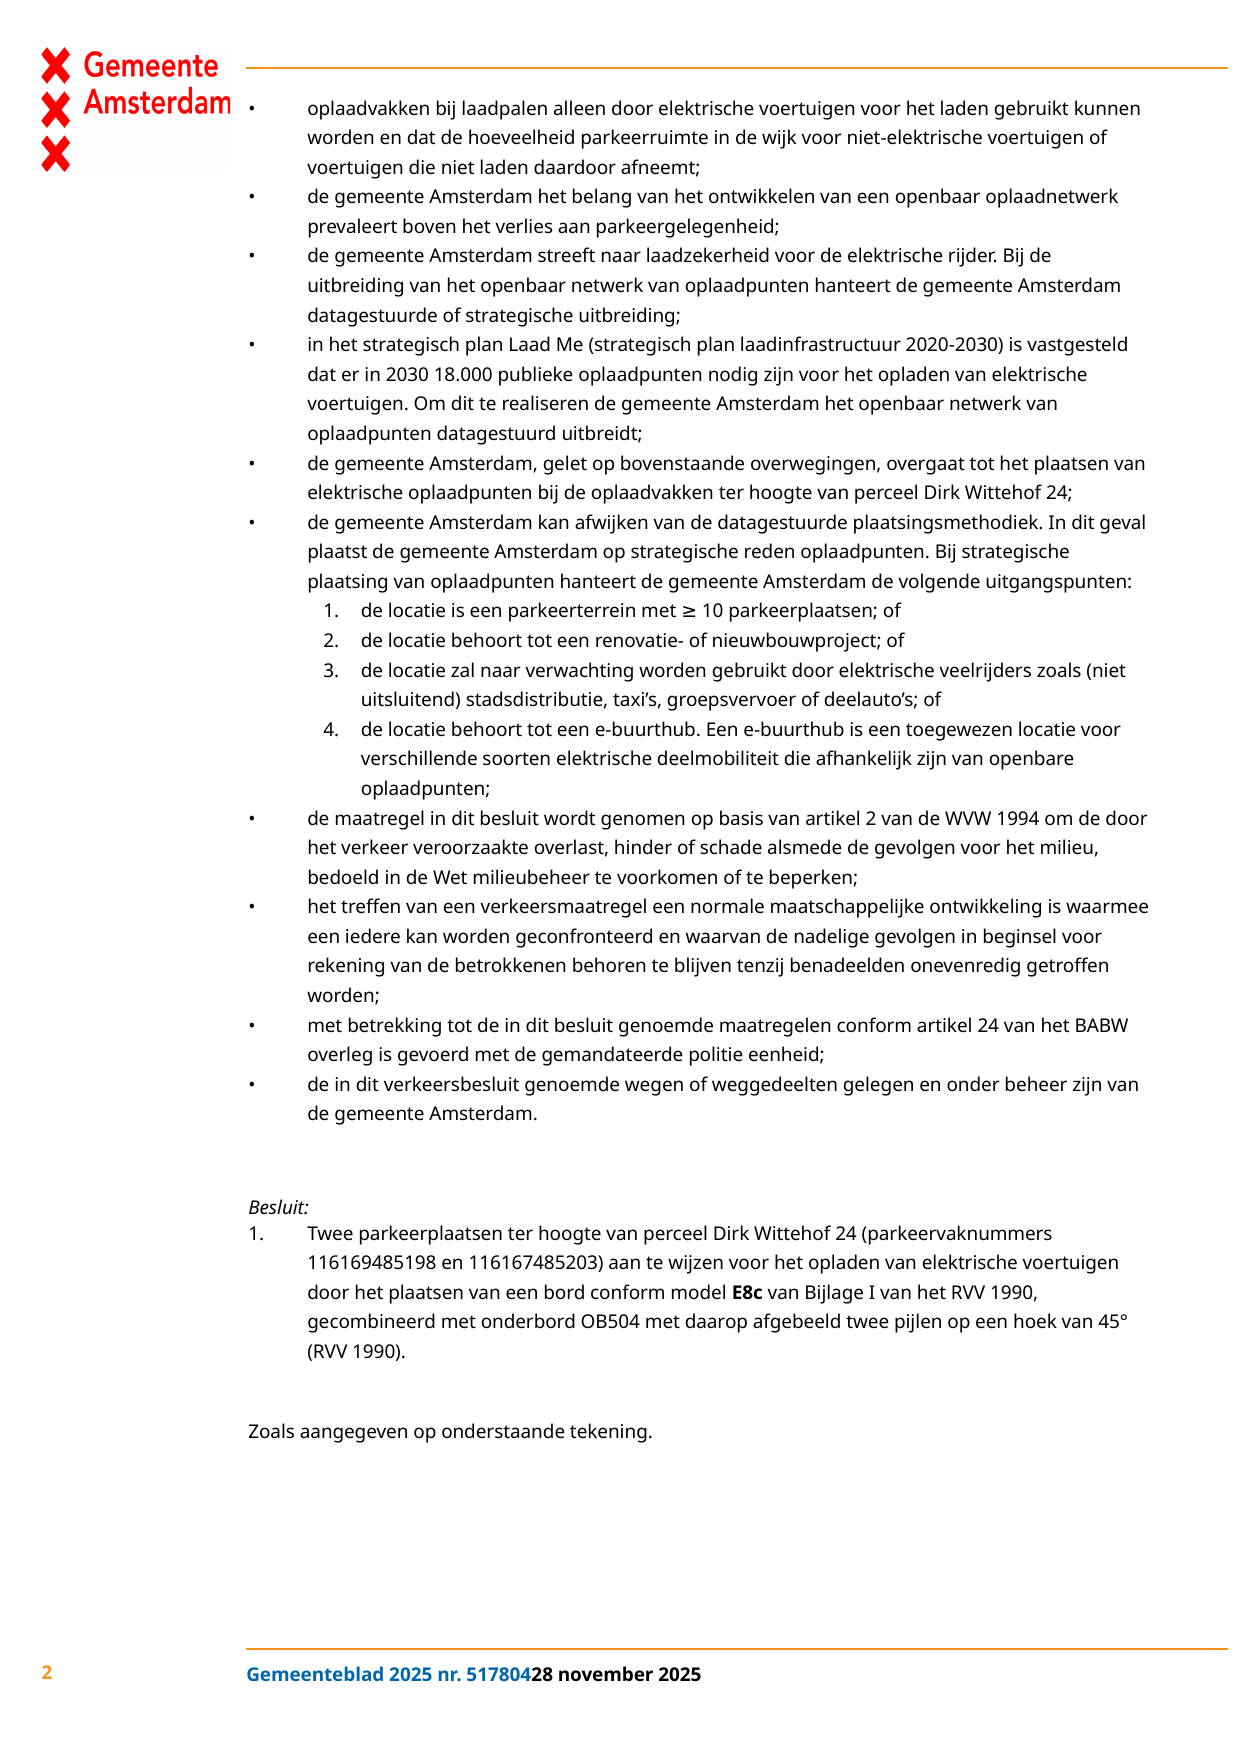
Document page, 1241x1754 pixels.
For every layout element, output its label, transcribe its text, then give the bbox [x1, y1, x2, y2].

list de locatie is een parkeerterrein met ≥ 10 parkeerplaatsen; of [323, 598, 1152, 623]
list het treffen van een verkeersmaatregel een normale maatschappelijke ontwikkeling is waarmee een iedere kan worden geconfronteerd en waarvan de nadelige gevolgen in beginsel voor rekening van de betrokkenen behoren te blijven tenzij benadeelden onevenredig getroffen worden; [248, 893, 1152, 1008]
list oplaadvakken bij laadpalen alleen door elektrische voertuigen voor het laden gebruikt kunnen worden en dat de hoeveelheid parkeerruimte in de wijk voor niet-elektrische voertuigen of voertuigen die niet laden daardoor afneemt; [248, 95, 1152, 180]
list de gemeente Amsterdam streeft naar laadzekerheid voor de elektrische rijder. Bij de uitbreiding van het openbaar netwerk van oplaadpunten hanteert de gemeente Amsterdam datagestuurde of strategische uitbreiding; [248, 243, 1152, 328]
list de in dit verkeersbesluit genoemde wegen of weggedeelten gelegen en onder beheer zijn van de gemeente Amsterdam. [248, 1071, 1152, 1126]
list de maatregel in dit besluit wordt genomen op basis van artikel 2 van de WVW 1994 om de door het verkeer veroorzaakte overlast, hinder of schade alsmede de gevolgen voor het milieu, bedoeld in de Wet milieubeheer te voorkomen of te beperken; [248, 805, 1152, 890]
text Besluit: [248, 1194, 1152, 1220]
list met betrekking tot de in dit besluit genoemde maatregelen conform artikel 24 van het BABW overleg is gevoerd met de gemandateerde politie eenheid; [248, 1012, 1152, 1067]
list de locatie zal naar verwachting worden gebruikt door elektrische veelrijders zoals (niet uitsluitend) stadsdistributie, taxi’s, groepsvervoer of deelauto’s; of [323, 657, 1152, 712]
text Zoals aangegeven op onderstaande tekening. [248, 1418, 1152, 1444]
list de gemeente Amsterdam, gelet op bovenstaande overwegingen, overgaat tot het plaatsen van elektrische oplaadpunten bij de oplaadvakken ter hoogte van perceel Dirk Wittehof 24; [248, 450, 1152, 505]
list de locatie behoort tot een renovatie- of nieuwbouwproject; of [323, 627, 1152, 653]
list de gemeente Amsterdam het belang van het ontwikkelen van een openbaar oplaadnetwerk prevaleert boven het verlies aan parkeergelegenheid; [248, 183, 1152, 239]
list in het strategisch plan Laad Me (strategisch plan laadinfrastructuur 2020-2030) is vastgesteld dat er in 2030 18.000 publieke oplaadpunten nodig zijn voor het opladen van elektrische voertuigen. Om dit te realiseren de gemeente Amsterdam het openbaar netwerk van oplaadpunten datagestuurd uitbreidt; [248, 331, 1152, 446]
list de gemeente Amsterdam kan afwijken van de datagestuurde plaatsingsmethodiek. In dit geval plaatst de gemeente Amsterdam op strategische reden oplaadpunten. Bij strategische plaatsing van oplaadpunten hanteert de gemeente Amsterdam de volgende uitgangspunten: [248, 509, 1152, 594]
list de locatie behoort tot een e-buurthub. Een e-buurthub is een toegewezen locatie voor verschillende soorten elektrische deelmobiliteit die afhankelijk zijn van openbare oplaadpunten; [323, 716, 1152, 801]
list Twee parkeerplaatsen ter hoogte van perceel Dirk Wittehof 24 (parkeervaknummers 116169485198 en 116167485203) aan te wijzen voor het opladen van elektrische voertuigen door het plaatsen van een bord conform model E8c van Bijlage I van het RVV 1990, gecombineerd met onderbord OB504 met daarop afgebeeld twee pijlen op een hoek van 45° (RVV 1990). [248, 1220, 1152, 1364]
picture [41, 47, 231, 172]
